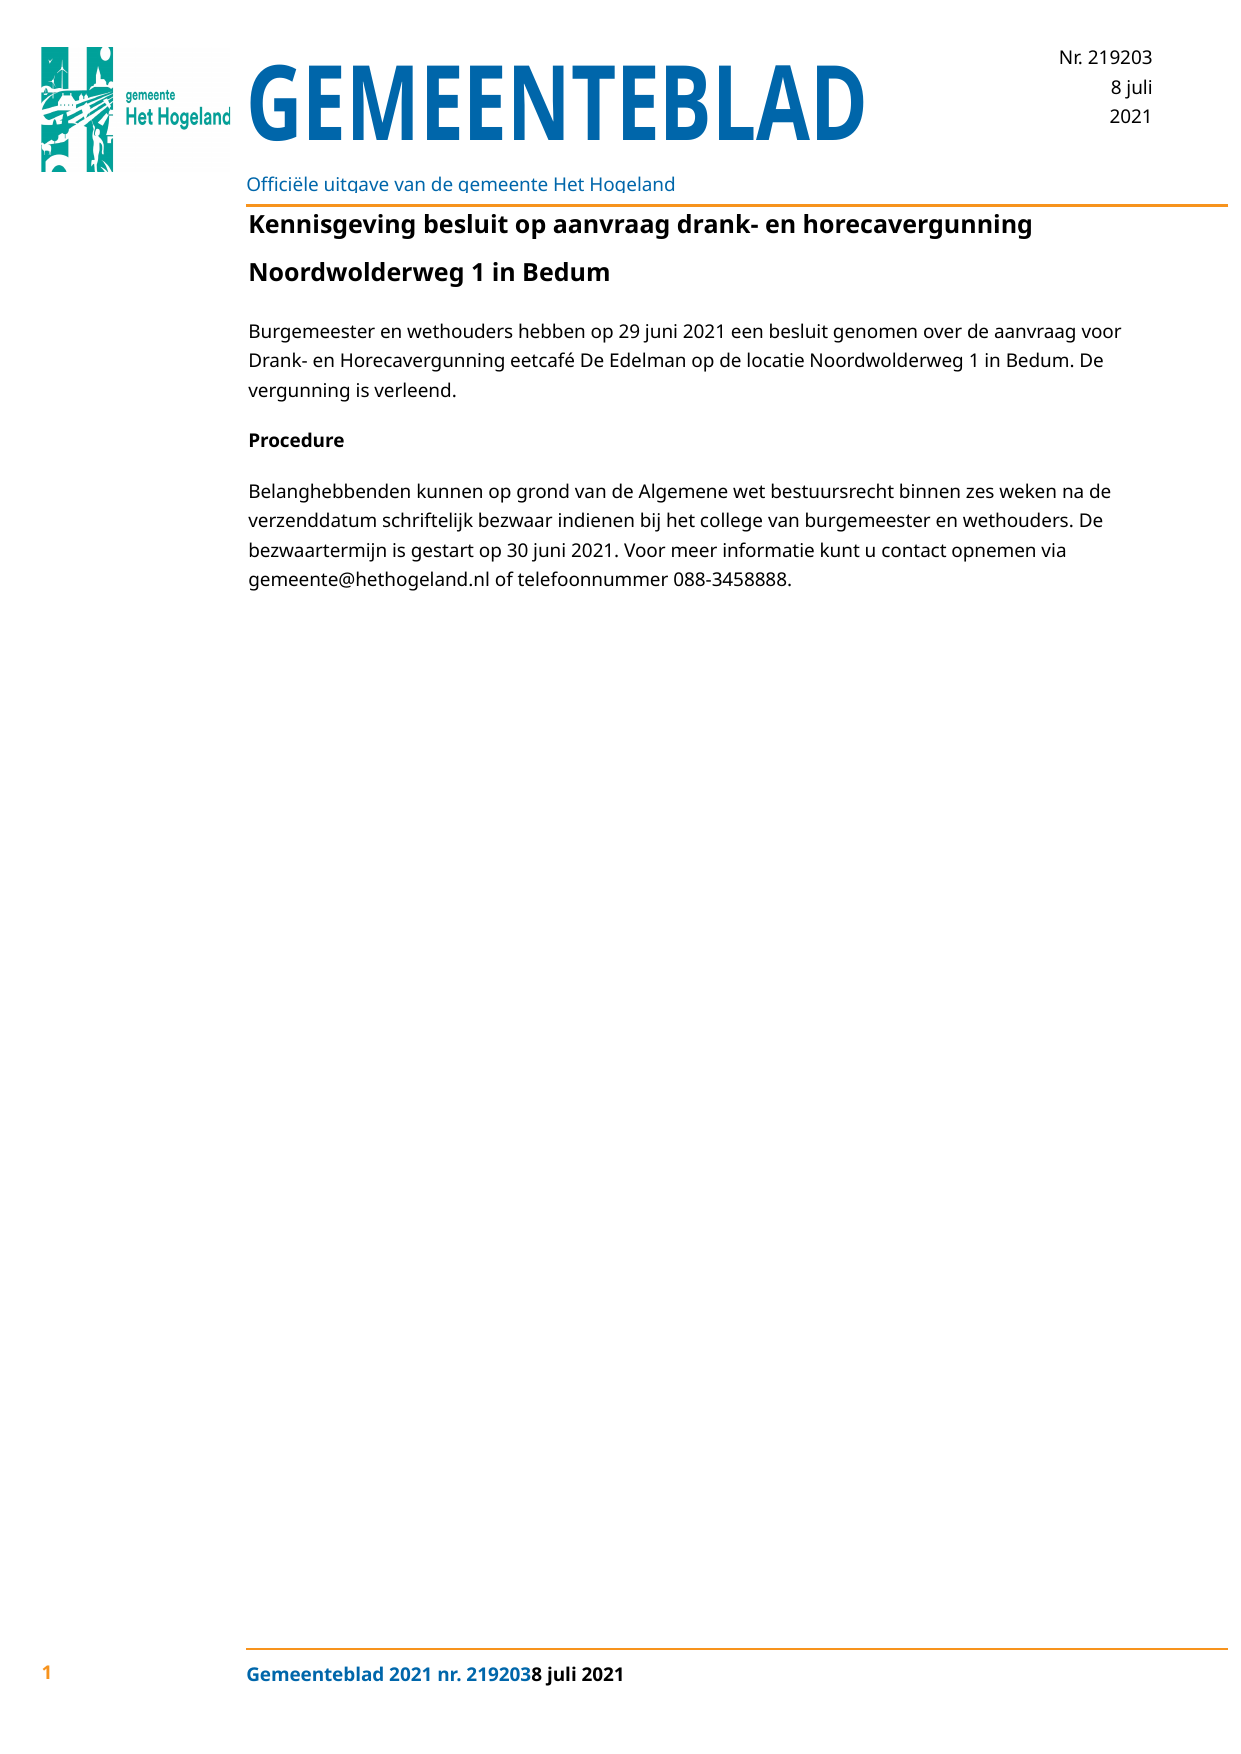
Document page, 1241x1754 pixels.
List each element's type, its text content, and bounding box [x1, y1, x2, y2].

text Kennisgeving besluit op aanvraag drank- en horecavergunning Noordwolderweg 1 in Bedum [248, 207, 1152, 288]
text Belanghebbenden kunnen op grond van de Algemene wet bestuursrecht binnen zes weken na de verzenddatum schriftelijk bezwaar indienen bij het college van burgemeester en wethouders. De bezwaartermijn is gestart op 30 juni 2021. Voor meer informatie kunt u contact opnemen via gemeente@hethogeland.nl of telefoonnummer 088-3458888. [248, 478, 1152, 592]
text Burgemeester en wethouders hebben op 29 juni 2021 een besluit genomen over de aanvraag voor Drank- en Horecavergunning eetcafé De Edelman op de locatie Noordwolderweg 1 in Bedum. De vergunning is verleend. [248, 318, 1152, 403]
text Procedure [248, 427, 1152, 453]
picture [41, 47, 231, 172]
